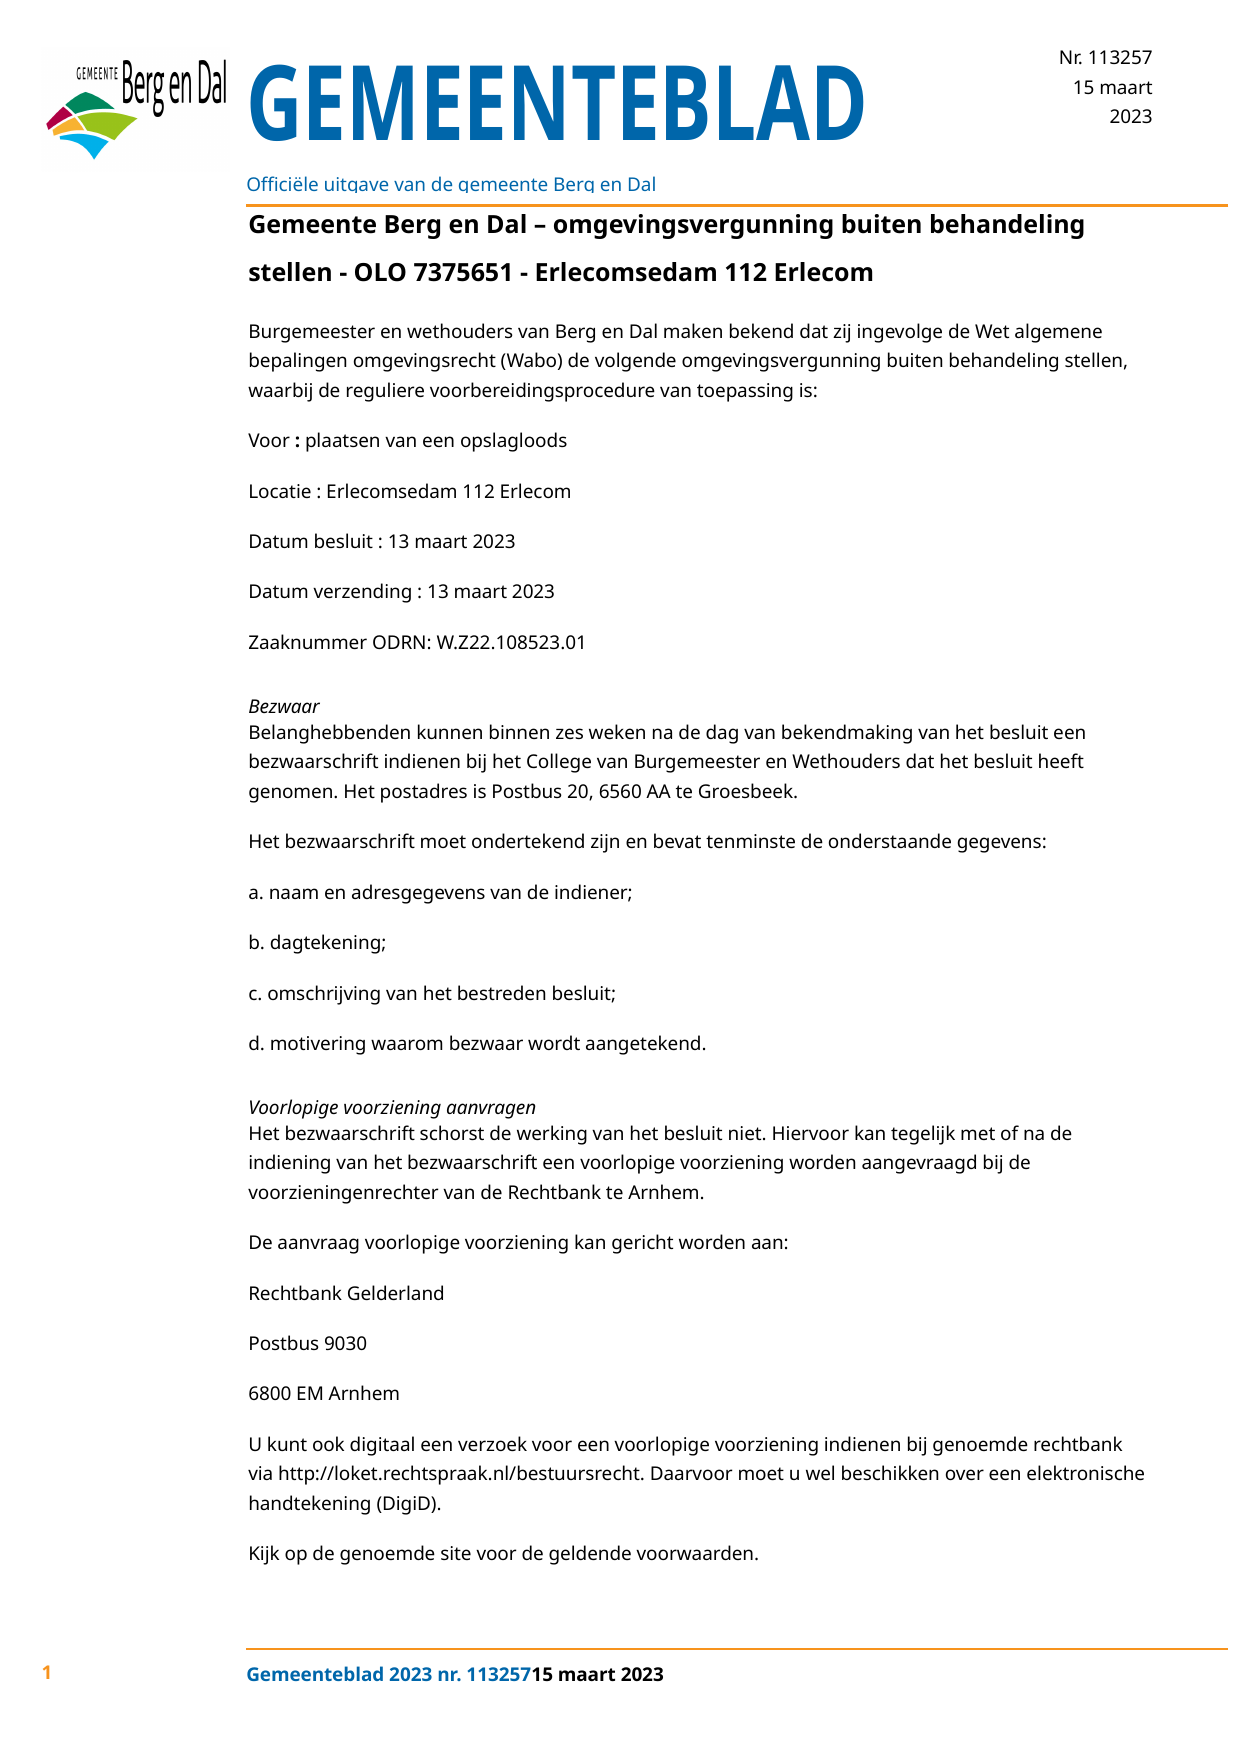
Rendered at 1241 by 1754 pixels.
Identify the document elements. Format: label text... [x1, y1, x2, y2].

text d. motivering waarom bezwaar wordt aangetekend. [248, 1030, 1152, 1056]
text a. naam en adresgegevens van de indiener; [248, 879, 1152, 904]
text Datum besluit : 13 maart 2023 [248, 528, 1152, 554]
text Bezwaar [248, 693, 1152, 719]
text 6800 EM Arnhem [248, 1381, 1152, 1406]
text Postbus 9030 [248, 1330, 1152, 1356]
text Zaaknummer ODRN: W.Z22.108523.01 [248, 629, 1152, 655]
text Belanghebbenden kunnen binnen zes weken na de dag van bekendmaking van het besluit een bezwaarschrift indienen bij het College van Burgemeester en Wethouders dat het besluit heeft genomen. Het postadres is Postbus 20, 6560 AA te Groesbeek. [248, 719, 1152, 804]
text Het bezwaarschrift moet ondertekend zijn en bevat tenminste de onderstaande gegevens: [248, 828, 1152, 854]
text Voorlopige voorziening aanvragen [248, 1094, 1152, 1120]
text Rechtbank Gelderland [248, 1280, 1152, 1306]
text b. dagtekening; [248, 929, 1152, 955]
text Voor : plaatsen van een opslagloods [248, 427, 1152, 453]
picture [41, 47, 231, 172]
text c. omschrijving van het bestreden besluit; [248, 980, 1152, 1005]
text U kunt ook digitaal een verzoek voor een voorlopige voorziening indienen bij genoemde rechtbank via http://loket.rechtspraak.nl/bestuursrecht. Daarvoor moet u wel beschikken over een elektronische handtekening (DigiD). [248, 1431, 1152, 1516]
text De aanvraag voorlopige voorziening kan gericht worden aan: [248, 1229, 1152, 1255]
text Het bezwaarschrift schorst de werking van het besluit niet. Hiervoor kan tegelijk met of na de indiening van het bezwaarschrift een voorlopige voorziening worden aangevraagd bij de voorzieningenrechter van de Rechtbank te Arnhem. [248, 1120, 1152, 1205]
text Datum verzending : 13 maart 2023 [248, 579, 1152, 604]
text Kijk op de genoemde site voor de geldende voorwaarden. [248, 1541, 1152, 1566]
text Gemeente Berg en Dal – omgevingsvergunning buiten behandeling stellen - OLO 7375651 - Erlecomsedam 112 Erlecom [248, 207, 1152, 288]
text Burgemeester en wethouders van Berg en Dal maken bekend dat zij ingevolge de Wet algemene bepalingen omgevingsrecht (Wabo) de volgende omgevingsvergunning buiten behandeling stellen, waarbij de reguliere voorbereidingsprocedure van toepassing is: [248, 318, 1152, 403]
text Locatie : Erlecomsedam 112 Erlecom [248, 478, 1152, 504]
